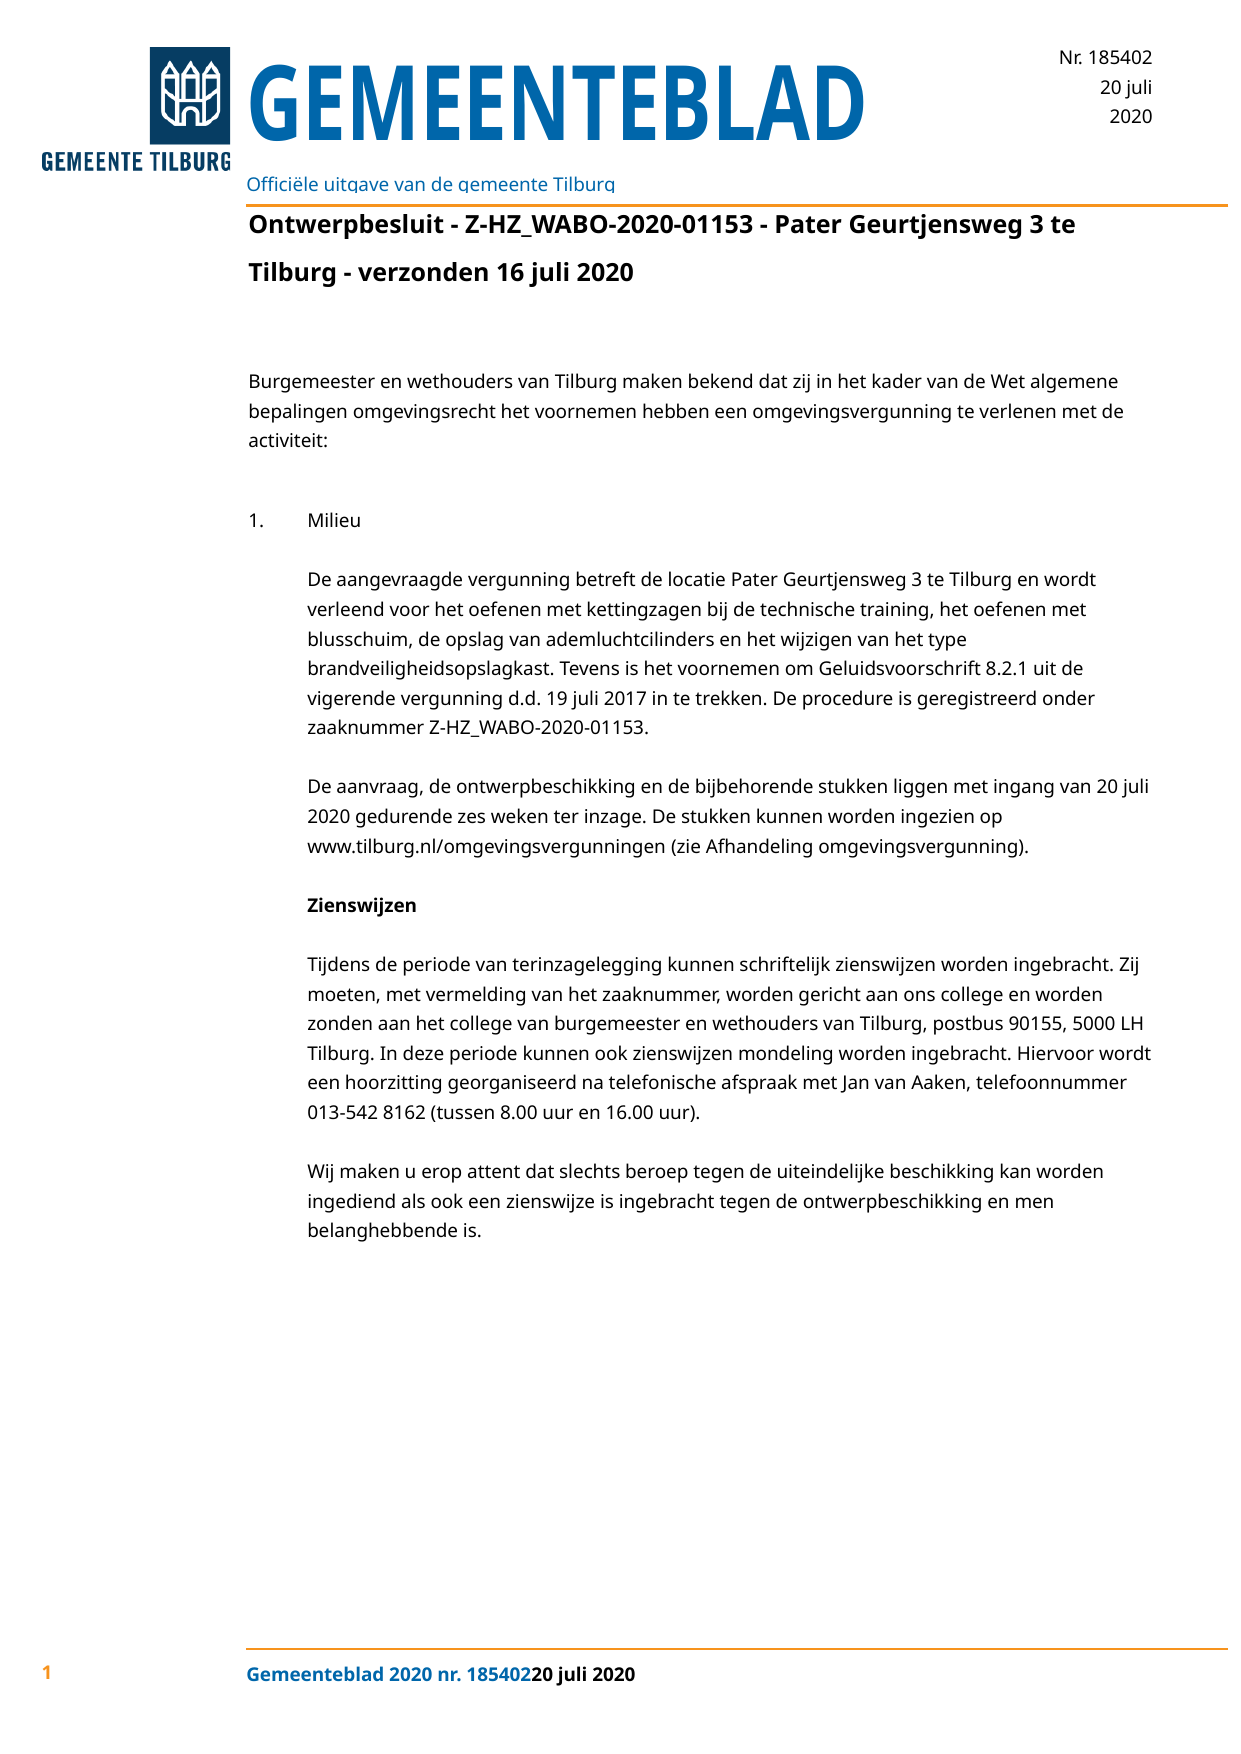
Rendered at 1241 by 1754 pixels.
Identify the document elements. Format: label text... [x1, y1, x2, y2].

text Burgemeester en wethouders van Tilburg maken bekend dat zij in het kader van de Wet algemene bepalingen omgevingsrecht het voornemen hebben een omgevingsvergunning te verlenen met de activiteit: [248, 368, 1152, 453]
list De aanvraag, de ontwerpbeschikking en de bijbehorende stukken liggen met ingang van 20 juli 2020 gedurende zes weken ter inzage. De stukken kunnen worden ingezien op www.tilburg.nl/omgevingsvergunningen (zie Afhandeling omgevingsvergunning). [248, 774, 1152, 859]
list Zienswijzen [248, 892, 1152, 918]
list De aangevraagde vergunning betreft de locatie Pater Geurtjensweg 3 te Tilburg en wordt verleend voor het oefenen met kettingzagen bij de technische training, het oefenen met blusschuim, de opslag van ademluchtcilinders en het wijzigen van het type brandveiligheidsopslagkast. Tevens is het voornemen om Geluidsvoorschrift 8.2.1 uit de vigerende vergunning d.d. 19 juli 2017 in te trekken. De procedure is geregistreerd onder zaaknummer Z-HZ_WABO-2020-01153. [248, 567, 1152, 740]
list Tijdens de periode van terinzagelegging kunnen schriftelijk zienswijzen worden ingebracht. Zij moeten, met vermelding van het zaaknummer, worden gericht aan ons college en worden zonden aan het college van burgemeester en wethouders van Tilburg, postbus 90155, 5000 LH Tilburg. In deze periode kunnen ook zienswijzen mondeling worden ingebracht. Hiervoor wordt een hoorzitting georganiseerd na telefonische afspraak met Jan van Aaken, telefoonnummer 013-542 8162 (tussen 8.00 uur en 16.00 uur). [248, 951, 1152, 1125]
list Milieu [248, 507, 1152, 533]
picture [41, 47, 231, 172]
text Ontwerpbesluit - Z-HZ_WABO-2020-01153 - Pater Geurtjensweg 3 te Tilburg - verzonden 16 juli 2020 [248, 207, 1152, 288]
list Wij maken u erop attent dat slechts beroep tegen de uiteindelijke beschikking kan worden ingediend als ook een zienswijze is ingebracht tegen de ontwerpbeschikking en men belanghebbende is. [248, 1158, 1152, 1243]
